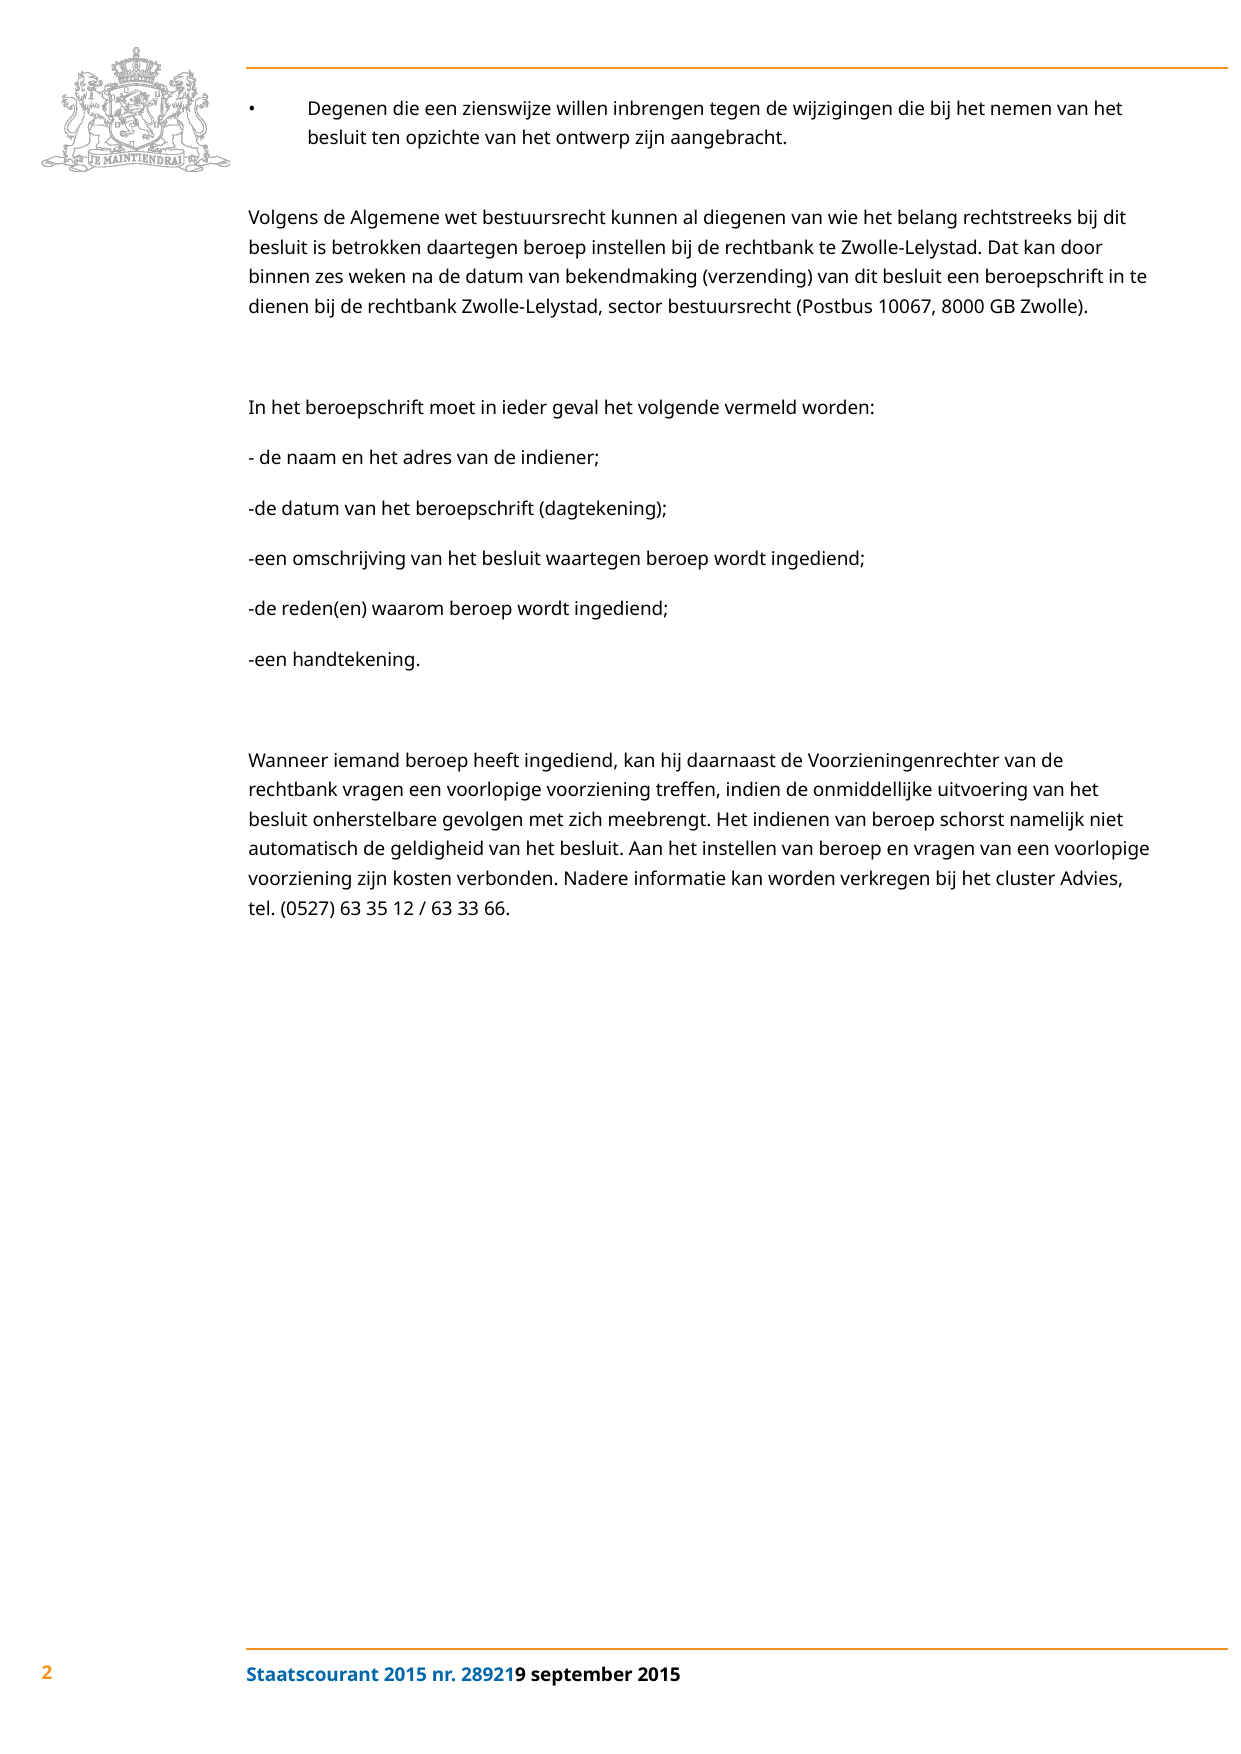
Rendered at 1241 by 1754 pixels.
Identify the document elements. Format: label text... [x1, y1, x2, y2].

text Volgens de Algemene wet bestuursrecht kunnen al diegenen van wie het belang rechtstreeks bij dit besluit is betrokken daartegen beroep instellen bij de rechtbank te Zwolle-Lelystad. Dat kan door binnen zes weken na de datum van bekendmaking (verzending) van dit besluit een beroepschrift in te dienen bij de rechtbank Zwolle-Lelystad, sector bestuursrecht (Postbus 10067, 8000 GB Zwolle). [248, 204, 1152, 319]
picture [41, 47, 231, 172]
text -een handtekening. [248, 646, 1152, 672]
text In het beroepschrift moet in ieder geval het volgende vermeld worden: [248, 394, 1152, 420]
text - de naam en het adres van de indiener; [248, 444, 1152, 470]
text -de reden(en) waarom beroep wordt ingediend; [248, 596, 1152, 621]
text -de datum van het beroepschrift (dagtekening); [248, 495, 1152, 521]
list Degenen die een zienswijze willen inbrengen tegen de wijzigingen die bij het nemen van het besluit ten opzichte van het ontwerp zijn aangebracht. [248, 95, 1152, 150]
text Wanneer iemand beroep heeft ingediend, kan hij daarnaast de Voorzieningenrechter van de rechtbank vragen een voorlopige voorziening treffen, indien de onmiddellijke uitvoering van het besluit onherstelbare gevolgen met zich meebrengt. Het indienen van beroep schorst namelijk niet automatisch de geldigheid van het besluit. Aan het instellen van beroep en vragen van een voorlopige voorziening zijn kosten verbonden. Nadere informatie kan worden verkregen bij het cluster Advies, tel. (0527) 63 35 12 / 63 33 66. [248, 747, 1152, 921]
text -een omschrijving van het besluit waartegen beroep wordt ingediend; [248, 545, 1152, 571]
